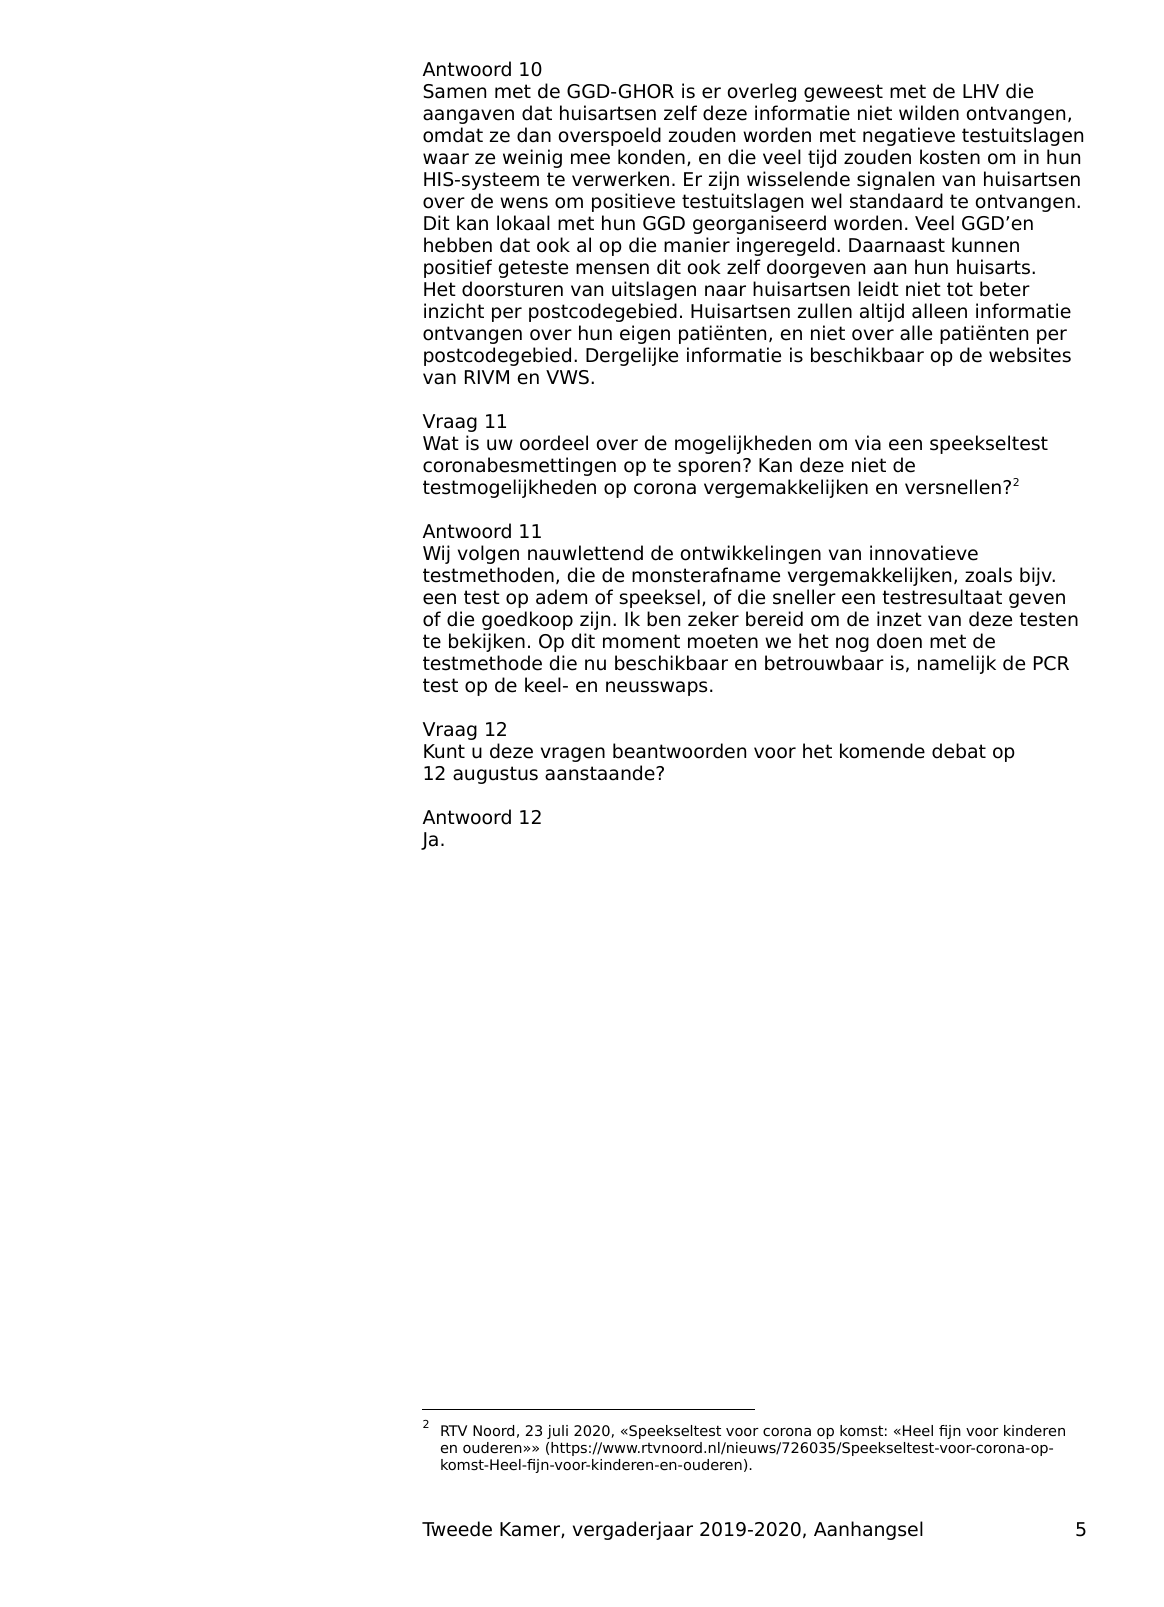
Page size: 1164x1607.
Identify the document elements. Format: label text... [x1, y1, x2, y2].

text Samen met de GGD-GHOR is er overleg geweest met de LHV die aangaven dat huisartsen zelf deze informatie niet wilden ontvangen, omdat ze dan overspoeld zouden worden met negatieve testuitslagen waar ze weinig mee konden, en die veel tijd zouden kosten om in hun HIS-systeem te verwerken. Er zijn wisselende signalen van huisartsen over de wens om positieve testuitslagen wel standaard te ontvangen. Dit kan lokaal met hun GGD georganiseerd worden. Veel GGD’en hebben dat ook al op die manier ingeregeld. Daarnaast kunnen positief geteste mensen dit ook zelf doorgeven aan hun huisarts. [422, 81, 1087, 279]
text Antwoord 12 [422, 807, 1087, 829]
text Vraag 12 [422, 719, 1087, 741]
text Antwoord 10 [422, 59, 1087, 81]
text Wat is uw oordeel over de mogelijkheden om via een speekseltest coronabesmettingen op te sporen? Kan deze niet de testmogelijkheden op corona vergemakkelijken en versnellen? [422, 433, 1087, 499]
text Antwoord 11 [422, 521, 1087, 543]
text Ja. [422, 829, 1087, 851]
text Kunt u deze vragen beantwoorden voor het komende debat op 12 augustus aanstaande? [422, 741, 1087, 785]
text RTV Noord, 23 juli 2020, «Speekseltest voor corona op komst: «Heel fijn voor kinderen en ouderen»» (https://www.rtvnoord.nl/nieuws/726035/Speekseltest-voor-corona-op-komst-Heel-fijn-voor-kinderen-en-ouderen). [422, 1418, 1087, 1474]
text Wij volgen nauwlettend de ontwikkelingen van innovatieve testmethoden, die de monsterafname vergemakkelijken, zoals bijv. een test op adem of speeksel, of die sneller een testresultaat geven of die goedkoop zijn. Ik ben zeker bereid om de inzet van deze testen te bekijken. Op dit moment moeten we het nog doen met de testmethode die nu beschikbaar en betrouwbaar is, namelijk de PCR test op de keel- en neusswaps. [422, 543, 1087, 697]
text Vraag 11 [422, 411, 1087, 433]
text Het doorsturen van uitslagen naar huisartsen leidt niet tot beter inzicht per postcodegebied. Huisartsen zullen altijd alleen informatie ontvangen over hun eigen patiënten, en niet over alle patiënten per postcodegebied. Dergelijke informatie is beschikbaar op de websites van RIVM en VWS. [422, 279, 1087, 389]
